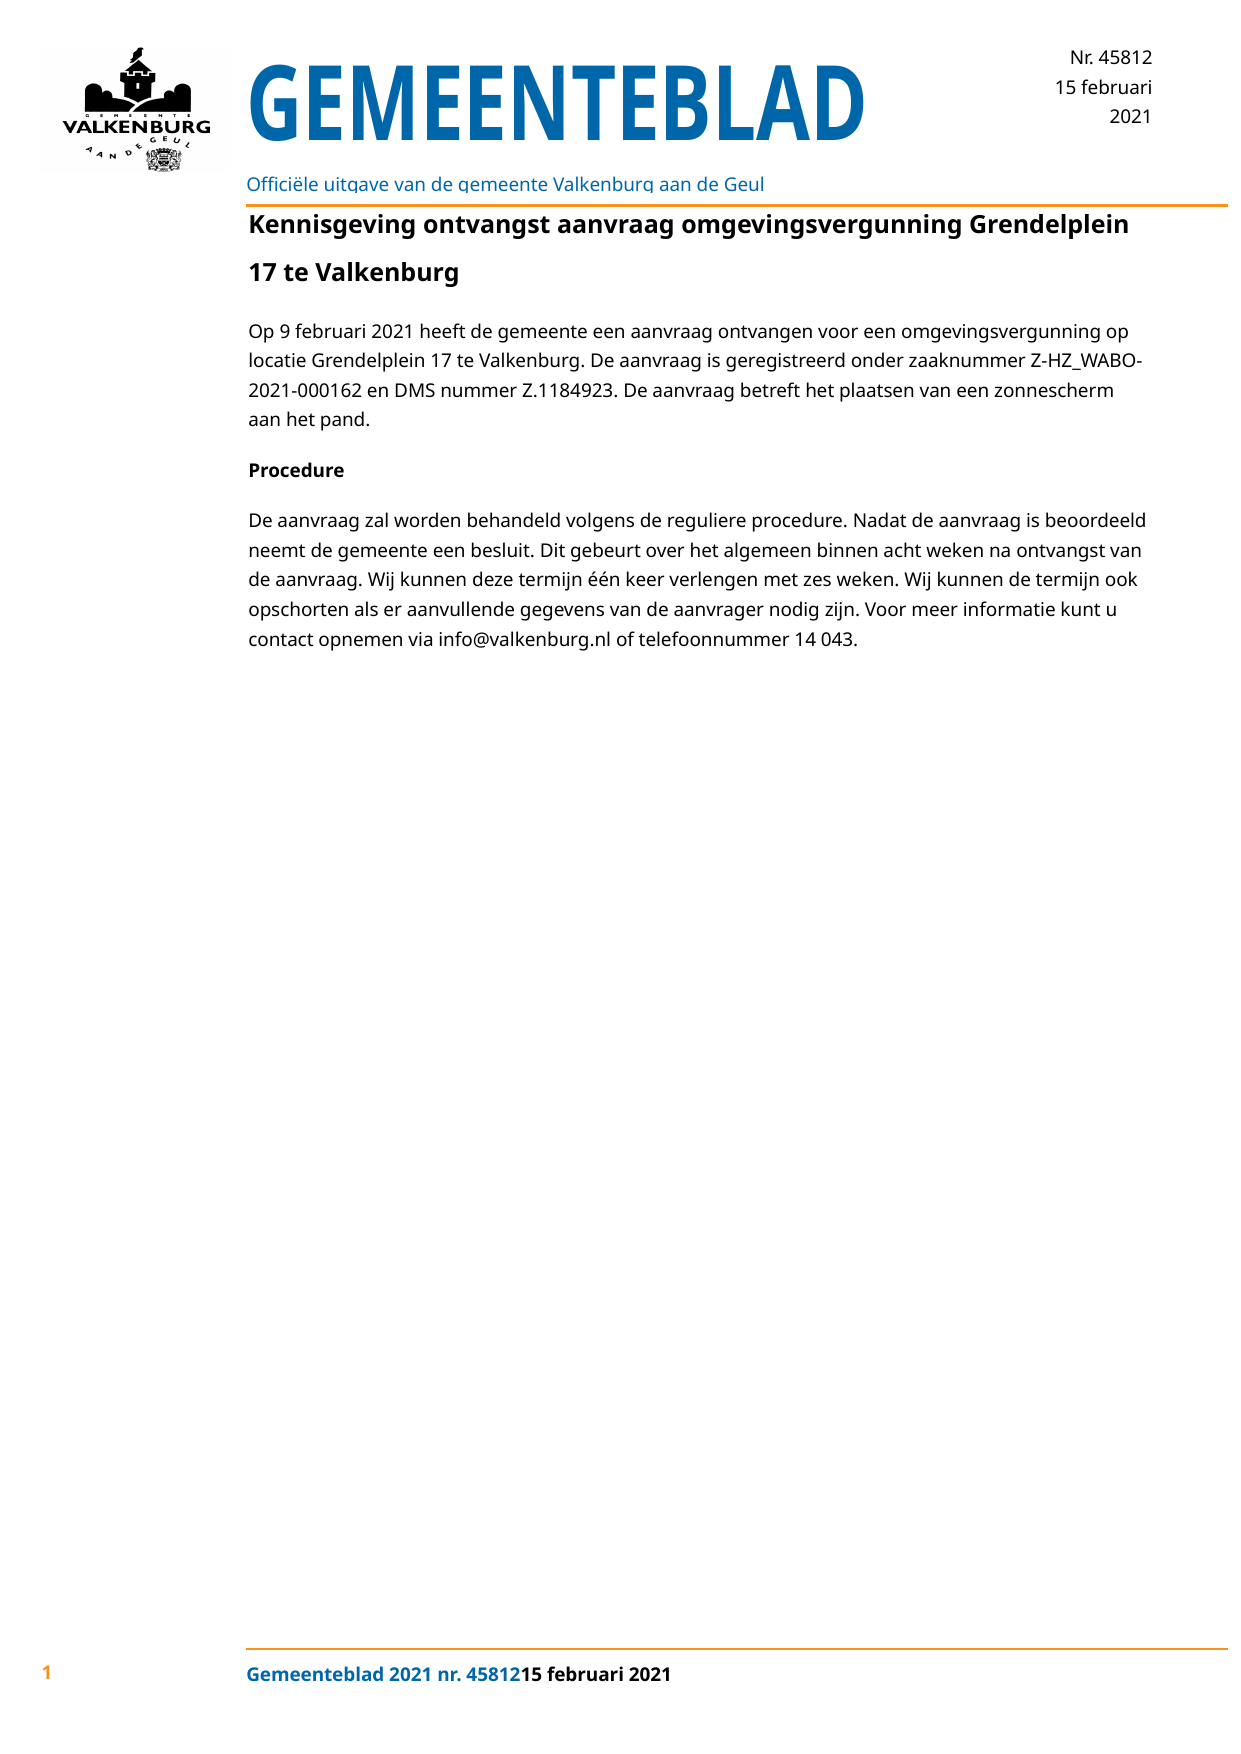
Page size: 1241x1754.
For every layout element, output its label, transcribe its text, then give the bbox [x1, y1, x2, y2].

picture [41, 47, 231, 172]
text Procedure [248, 457, 1152, 483]
text Op 9 februari 2021 heeft de gemeente een aanvraag ontvangen voor een omgevingsvergunning op locatie Grendelplein 17 te Valkenburg. De aanvraag is geregistreerd onder zaaknummer Z-HZ_WABO-2021-000162 en DMS nummer Z.1184923. De aanvraag betreft het plaatsen van een zonnescherm aan het pand. [248, 318, 1152, 432]
text De aanvraag zal worden behandeld volgens de reguliere procedure. Nadat de aanvraag is beoordeeld neemt de gemeente een besluit. Dit gebeurt over het algemeen binnen acht weken na ontvangst van de aanvraag. Wij kunnen deze termijn één keer verlengen met zes weken. Wij kunnen de termijn ook opschorten als er aanvullende gegevens van de aanvrager nodig zijn. Voor meer informatie kunt u contact opnemen via info@valkenburg.nl of telefoonnummer 14 043. [248, 507, 1152, 652]
text Kennisgeving ontvangst aanvraag omgevingsvergunning Grendelplein 17 te Valkenburg [248, 207, 1152, 288]
